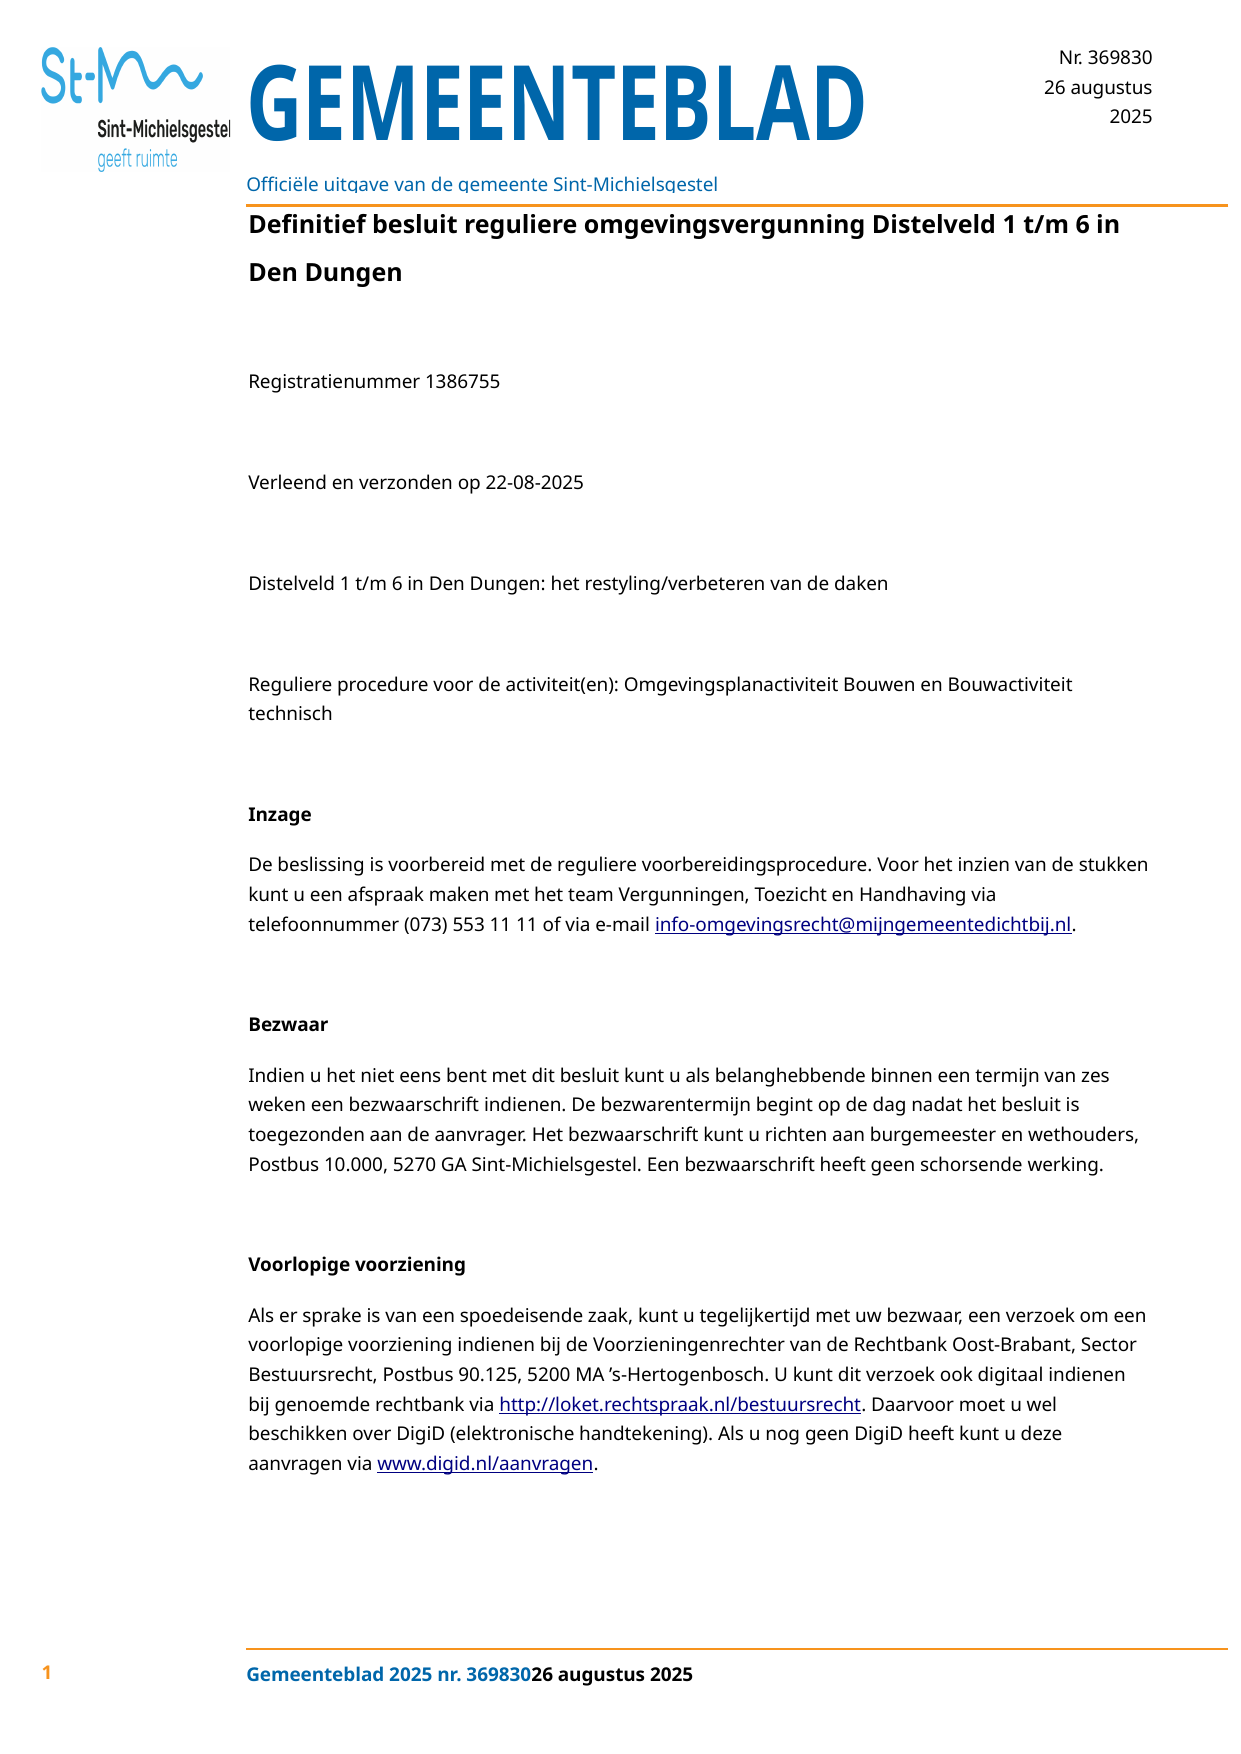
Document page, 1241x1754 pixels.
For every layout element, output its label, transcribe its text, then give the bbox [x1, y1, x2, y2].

text Distelveld 1 t/m 6 in Den Dungen: het restyling/verbeteren van de daken [248, 570, 1152, 596]
picture [41, 47, 231, 172]
text Reguliere procedure voor de activiteit(en): Omgevingsplanactiviteit Bouwen en Bouwactiviteit technisch [248, 671, 1152, 726]
text Definitief besluit reguliere omgevingsvergunning Distelveld 1 t/m 6 in Den Dungen [248, 207, 1152, 288]
text Bezwaar [248, 1012, 1152, 1037]
text Voorlopige voorziening [248, 1252, 1152, 1277]
text Indien u het niet eens bent met dit besluit kunt u als belanghebbende binnen een termijn van zes weken een bezwaarschrift indienen. De bezwarentermijn begint op de dag nadat het besluit is toegezonden aan de aanvrager. Het bezwaarschrift kunt u richten aan burgemeester en wethouders, Postbus 10.000, 5270 GA Sint-Michielsgestel. Een bezwaarschrift heeft geen schorsende werking. [248, 1062, 1152, 1177]
text Verleend en verzonden op 22-08-2025 [248, 469, 1152, 495]
text Inzage [248, 801, 1152, 827]
text Registratienummer 1386755 [248, 368, 1152, 394]
text De beslissing is voorbereid met de reguliere voorbereidingsprocedure. Voor het inzien van de stukken kunt u een afspraak maken met het team Vergunningen, Toezicht en Handhaving via telefoonnummer (073) 553 11 11 of via e-mail info-omgevingsrecht@mijngemeentedichtbij.nl. [248, 852, 1152, 937]
text Als er sprake is van een spoedeisende zaak, kunt u tegelijkertijd met uw bezwaar, een verzoek om een voorlopige voorziening indienen bij de Voorzieningenrechter van de Rechtbank Oost-Brabant, Sector Bestuursrecht, Postbus 90.125, 5200 MA ’s-Hertogenbosch. U kunt dit verzoek ook digitaal indienen bij genoemde rechtbank via http://loket.rechtspraak.nl/bestuursrecht. Daarvoor moet u wel beschikken over DigiD (elektronische handtekening). Als u nog geen DigiD heeft kunt u deze aanvragen via www.digid.nl/aanvragen. [248, 1302, 1152, 1476]
